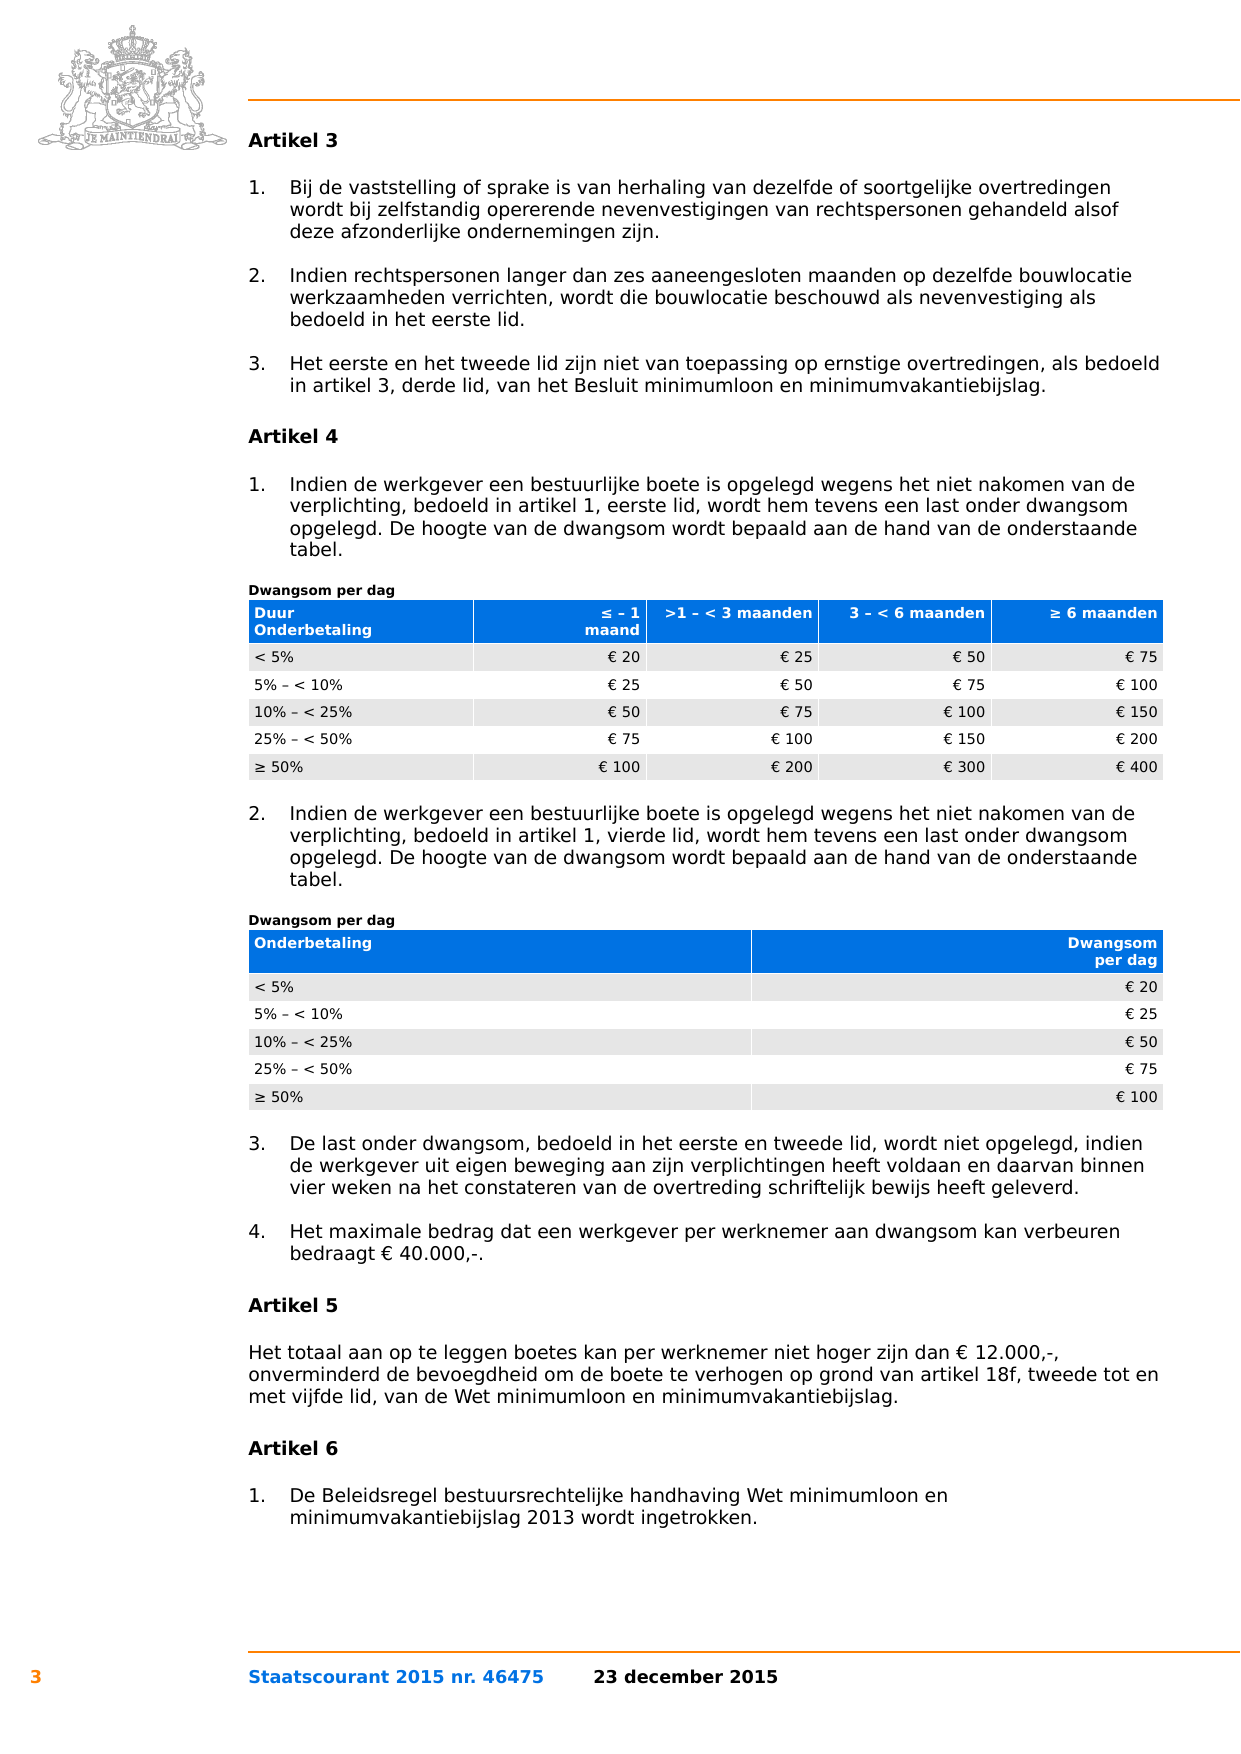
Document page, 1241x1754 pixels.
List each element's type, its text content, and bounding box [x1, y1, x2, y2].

table_cell € 75 [752, 1056, 1163, 1083]
table_cell € 300 [819, 754, 991, 780]
text 3. De last onder dwangsom, bedoeld in het eerste en tweede lid, wordt niet opgelegd, indien de werkgever uit eigen beweging aan zijn verplichtingen heeft voldaan en daarvan binnen vier weken na het constateren van de overtreding schriftelijk bewijs heeft geleverd. [248, 1133, 1163, 1199]
table_cell ≥ 50% [249, 754, 473, 780]
table_cell € 25 [474, 672, 646, 698]
table_cell 3 – < 6 maanden [819, 600, 991, 643]
table_cell € 50 [752, 1029, 1163, 1055]
table_cell € 20 [752, 974, 1163, 1001]
table_cell € 50 [819, 644, 991, 671]
table_cell € 75 [474, 727, 646, 753]
table_cell € 75 [992, 644, 1163, 671]
table_cell € 100 [752, 1084, 1163, 1110]
table_cell € 100 [647, 727, 818, 753]
table_cell < 5% [249, 974, 751, 1001]
table_cell Dwangsom per dag [752, 930, 1163, 973]
table_cell € 25 [752, 1002, 1163, 1028]
table_cell ≤ – 1 maand [474, 600, 646, 643]
table_cell € 150 [819, 727, 991, 753]
table_cell Onderbetaling [249, 930, 751, 973]
table_cell < 5% [249, 644, 473, 671]
table_cell € 200 [647, 754, 818, 780]
table_cell € 25 [647, 644, 818, 671]
table_cell 10% – < 25% [249, 699, 473, 726]
table_header Dwangsom per dag [248, 913, 1163, 929]
text 4. Het maximale bedrag dat een werkgever per werknemer aan dwangsom kan verbeuren bedraagt € 40.000,-. [248, 1221, 1163, 1265]
text 1. De Beleidsregel bestuursrechtelijke handhaving Wet minimumloon en minimumvakantiebijslag 2013 wordt ingetrokken. [248, 1485, 1163, 1529]
table_cell € 100 [474, 754, 646, 780]
subtitle Artikel 5 [248, 1295, 1163, 1317]
table_header Dwangsom per dag [248, 583, 1163, 599]
table_cell € 75 [647, 699, 818, 726]
text 1. Indien de werkgever een bestuurlijke boete is opgelegd wegens het niet nakomen van de verplichting, bedoeld in artikel 1, eerste lid, wordt hem tevens een last onder dwangsom opgelegd. De hoogte van de dwangsom wordt bepaald aan de hand van de onderstaande tabel. [248, 473, 1163, 561]
table_cell € 400 [992, 754, 1163, 780]
table_cell >1 – < 3 maanden [647, 600, 818, 643]
table_cell 25% – < 50% [249, 727, 473, 753]
table_cell ≥ 50% [249, 1084, 751, 1110]
subtitle Artikel 4 [248, 426, 1163, 448]
table_cell € 200 [992, 727, 1163, 753]
text 2. Indien de werkgever een bestuurlijke boete is opgelegd wegens het niet nakomen van de verplichting, bedoeld in artikel 1, vierde lid, wordt hem tevens een last onder dwangsom opgelegd. De hoogte van de dwangsom wordt bepaald aan de hand van de onderstaande tabel. [248, 803, 1163, 891]
subtitle Artikel 3 [248, 130, 1163, 152]
table_cell € 20 [474, 644, 646, 671]
table_cell Duur Onderbetaling [249, 600, 473, 643]
table_cell ≥ 6 maanden [992, 600, 1163, 643]
table_cell 5% – < 10% [249, 1002, 751, 1028]
text 2. Indien rechtspersonen langer dan zes aaneengesloten maanden op dezelfde bouwlocatie werkzaamheden verrichten, wordt die bouwlocatie beschouwd als nevenvestiging als bedoeld in het eerste lid. [248, 265, 1163, 331]
picture [38, 25, 227, 150]
table_cell € 100 [819, 699, 991, 726]
table_cell 5% – < 10% [249, 672, 473, 698]
subtitle Artikel 6 [248, 1438, 1163, 1460]
table_cell € 50 [647, 672, 818, 698]
table_cell 10% – < 25% [249, 1029, 751, 1055]
text 3. Het eerste en het tweede lid zijn niet van toepassing op ernstige overtredingen, als bedoeld in artikel 3, derde lid, van het Besluit minimumloon en minimumvakantiebijslag. [248, 352, 1163, 396]
text Het totaal aan op te leggen boetes kan per werknemer niet hoger zijn dan € 12.000,-, onverminderd de bevoegdheid om de boete te verhogen op grond van artikel 18f, tweede tot en met vijfde lid, van de Wet minimumloon en minimumvakantiebijslag. [248, 1342, 1163, 1408]
table_cell € 50 [474, 699, 646, 726]
table_cell € 75 [819, 672, 991, 698]
table_cell € 100 [992, 672, 1163, 698]
table_cell 25% – < 50% [249, 1056, 751, 1083]
table_cell € 150 [992, 699, 1163, 726]
text 1. Bij de vaststelling of sprake is van herhaling van dezelfde of soortgelijke overtredingen wordt bij zelfstandig opererende nevenvestigingen van rechtspersonen gehandeld alsof deze afzonderlijke ondernemingen zijn. [248, 177, 1163, 243]
